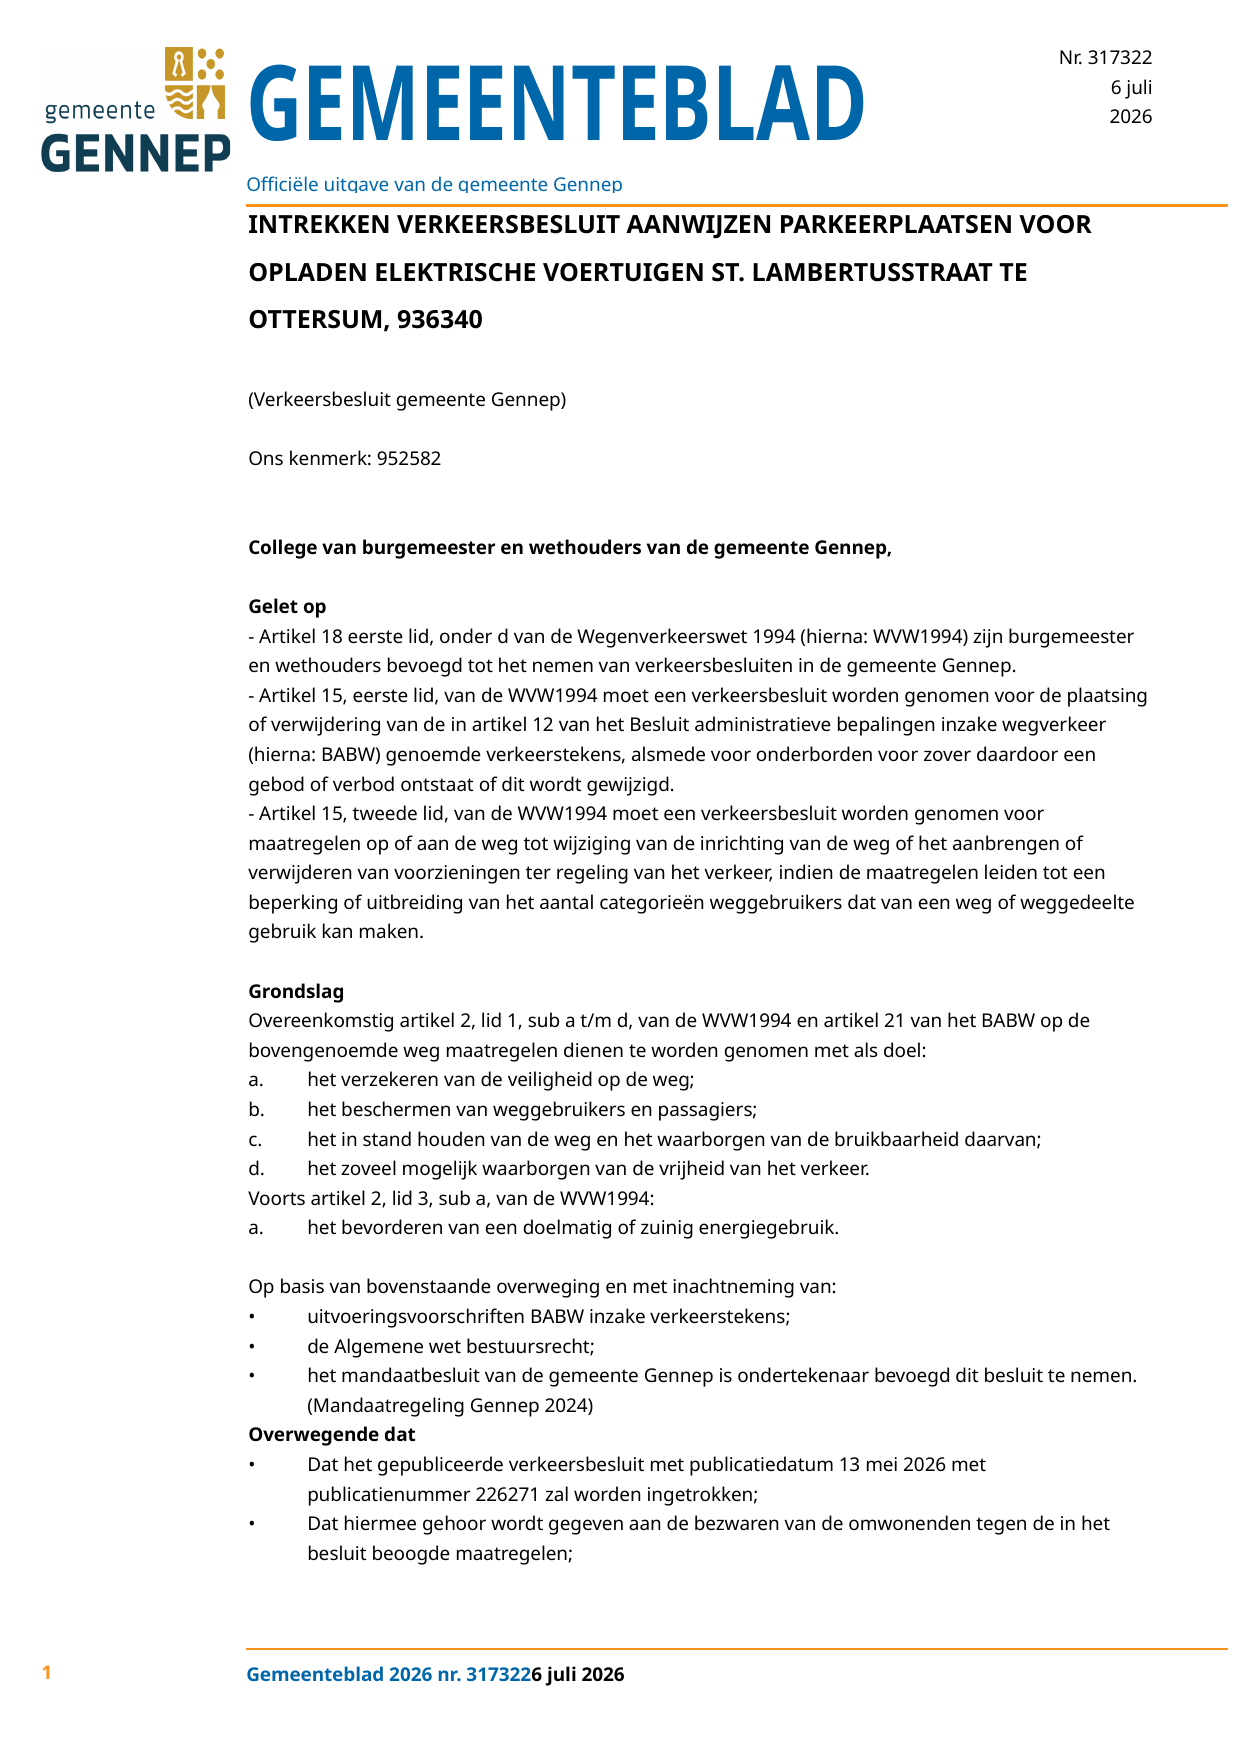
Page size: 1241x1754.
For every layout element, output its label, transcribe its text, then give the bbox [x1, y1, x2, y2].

picture [41, 47, 231, 172]
text College van burgemeester en wethouders van de gemeente Gennep, [248, 534, 1152, 560]
text Overeenkomstig artikel 2, lid 1, sub a t/m d, van de WVW1994 en artikel 21 van het BABW op de bovengenoemde weg maatregelen dienen te worden genomen met als doel: [248, 1007, 1152, 1063]
list Dat het gepubliceerde verkeersbesluit met publicatiedatum 13 mei 2026 met publicatienummer 226271 zal worden ingetrokken; [248, 1451, 1152, 1507]
text Gelet op [248, 593, 1152, 619]
list het zoveel mogelijk waarborgen van de vrijheid van het verkeer. [248, 1155, 1152, 1181]
text - Artikel 15, eerste lid, van de WVW1994 moet een verkeersbesluit worden genomen voor de plaatsing of verwijdering van de in artikel 12 van het Besluit administratieve bepalingen inzake wegverkeer (hierna: BABW) genoemde verkeerstekens, alsmede voor onderborden voor zover daardoor een gebod of verbod ontstaat of dit wordt gewijzigd. [248, 682, 1152, 797]
text Overwegende dat [248, 1422, 1152, 1447]
list het bevorderen van een doelmatig of zuinig energiegebruik. [248, 1214, 1152, 1240]
text - Artikel 18 eerste lid, onder d van de Wegenverkeerswet 1994 (hierna: WVW1994) zijn burgemeester en wethouders bevoegd tot het nemen van verkeersbesluiten in de gemeente Gennep. [248, 623, 1152, 678]
list het beschermen van weggebruikers en passagiers; [248, 1096, 1152, 1122]
text Grondslag [248, 978, 1152, 1004]
list het verzekeren van de veiligheid op de weg; [248, 1067, 1152, 1092]
text - Artikel 15, tweede lid, van de WVW1994 moet een verkeersbesluit worden genomen voor maatregelen op of aan de weg tot wijziging van de inrichting van de weg of het aanbrengen of verwijderen van voorzieningen ter regeling van het verkeer, indien de maatregelen leiden tot een beperking of uitbreiding van het aantal categorieën weggebruikers dat van een weg of weggedeelte gebruik kan maken. [248, 800, 1152, 944]
text Ons kenmerk: 952582 [248, 445, 1152, 471]
text (Verkeersbesluit gemeente Gennep) [248, 386, 1152, 412]
text Op basis van bovenstaande overweging en met inachtneming van: [248, 1274, 1152, 1299]
text Voorts artikel 2, lid 3, sub a, van de WVW1994: [248, 1185, 1152, 1211]
text INTREKKEN VERKEERSBESLUIT AANWIJZEN PARKEERPLAATSEN VOOR OPLADEN ELEKTRISCHE VOERTUIGEN ST. LAMBERTUSSTRAAT TE OTTERSUM, 936340 [248, 207, 1152, 336]
list de Algemene wet bestuursrecht; [248, 1333, 1152, 1359]
list uitvoeringsvoorschriften BABW inzake verkeerstekens; [248, 1303, 1152, 1329]
list het mandaatbesluit van de gemeente Gennep is ondertekenaar bevoegd dit besluit te nemen. (Mandaatregeling Gennep 2024) [248, 1362, 1152, 1418]
list Dat hiermee gehoor wordt gegeven aan de bezwaren van de omwonenden tegen de in het besluit beoogde maatregelen; [248, 1510, 1152, 1566]
list het in stand houden van de weg en het waarborgen van de bruikbaarheid daarvan; [248, 1126, 1152, 1152]
